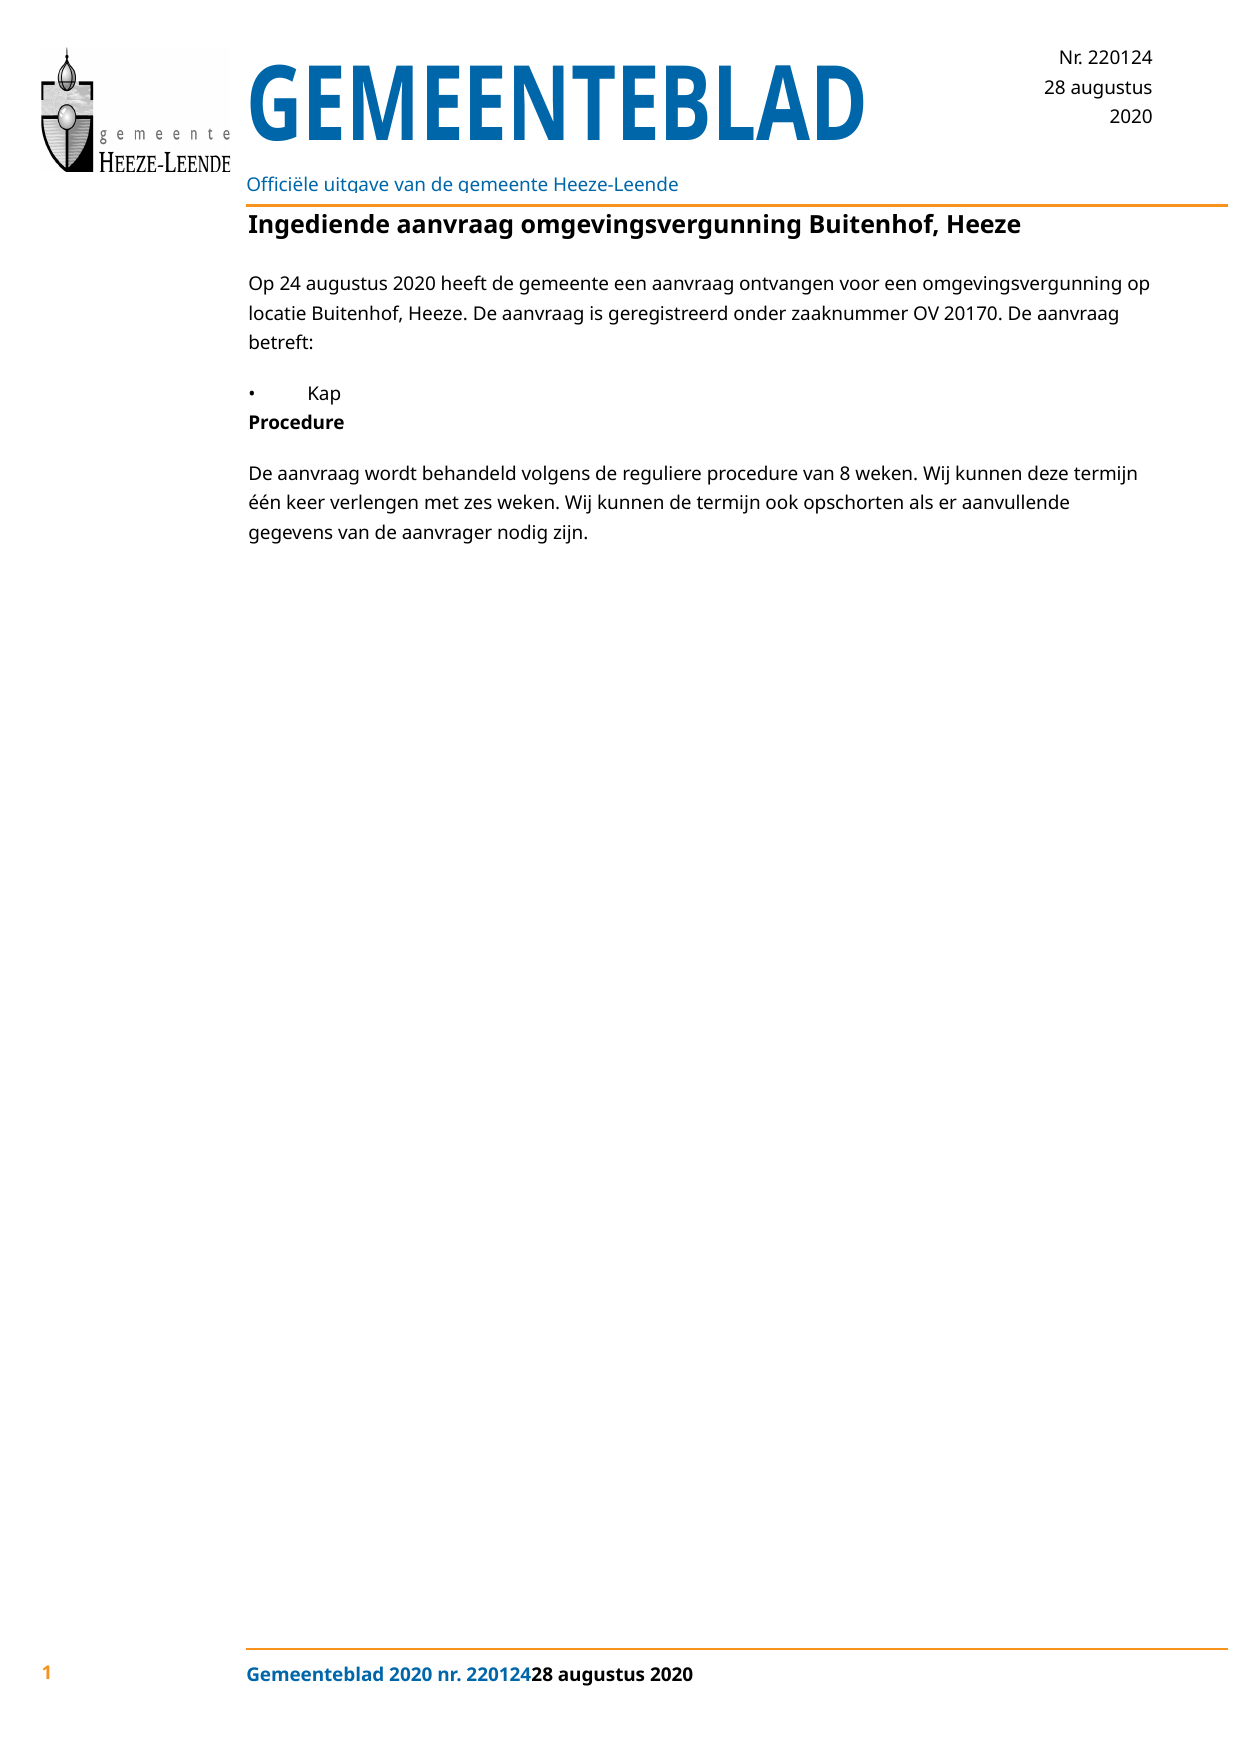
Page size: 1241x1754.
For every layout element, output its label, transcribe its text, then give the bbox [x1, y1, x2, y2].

text Op 24 augustus 2020 heeft de gemeente een aanvraag ontvangen voor een omgevingsvergunning op locatie Buitenhof, Heeze. De aanvraag is geregistreerd onder zaaknummer OV 20170. De aanvraag betreft: [248, 270, 1152, 355]
text Procedure [248, 409, 1152, 435]
list Kap [248, 380, 1152, 406]
text De aanvraag wordt behandeld volgens de reguliere procedure van 8 weken. Wij kunnen deze termijn één keer verlengen met zes weken. Wij kunnen de termijn ook opschorten als er aanvullende gegevens van de aanvrager nodig zijn. [248, 460, 1152, 545]
text Ingediende aanvraag omgevingsvergunning Buitenhof, Heeze [248, 207, 1152, 241]
picture [41, 47, 231, 172]
